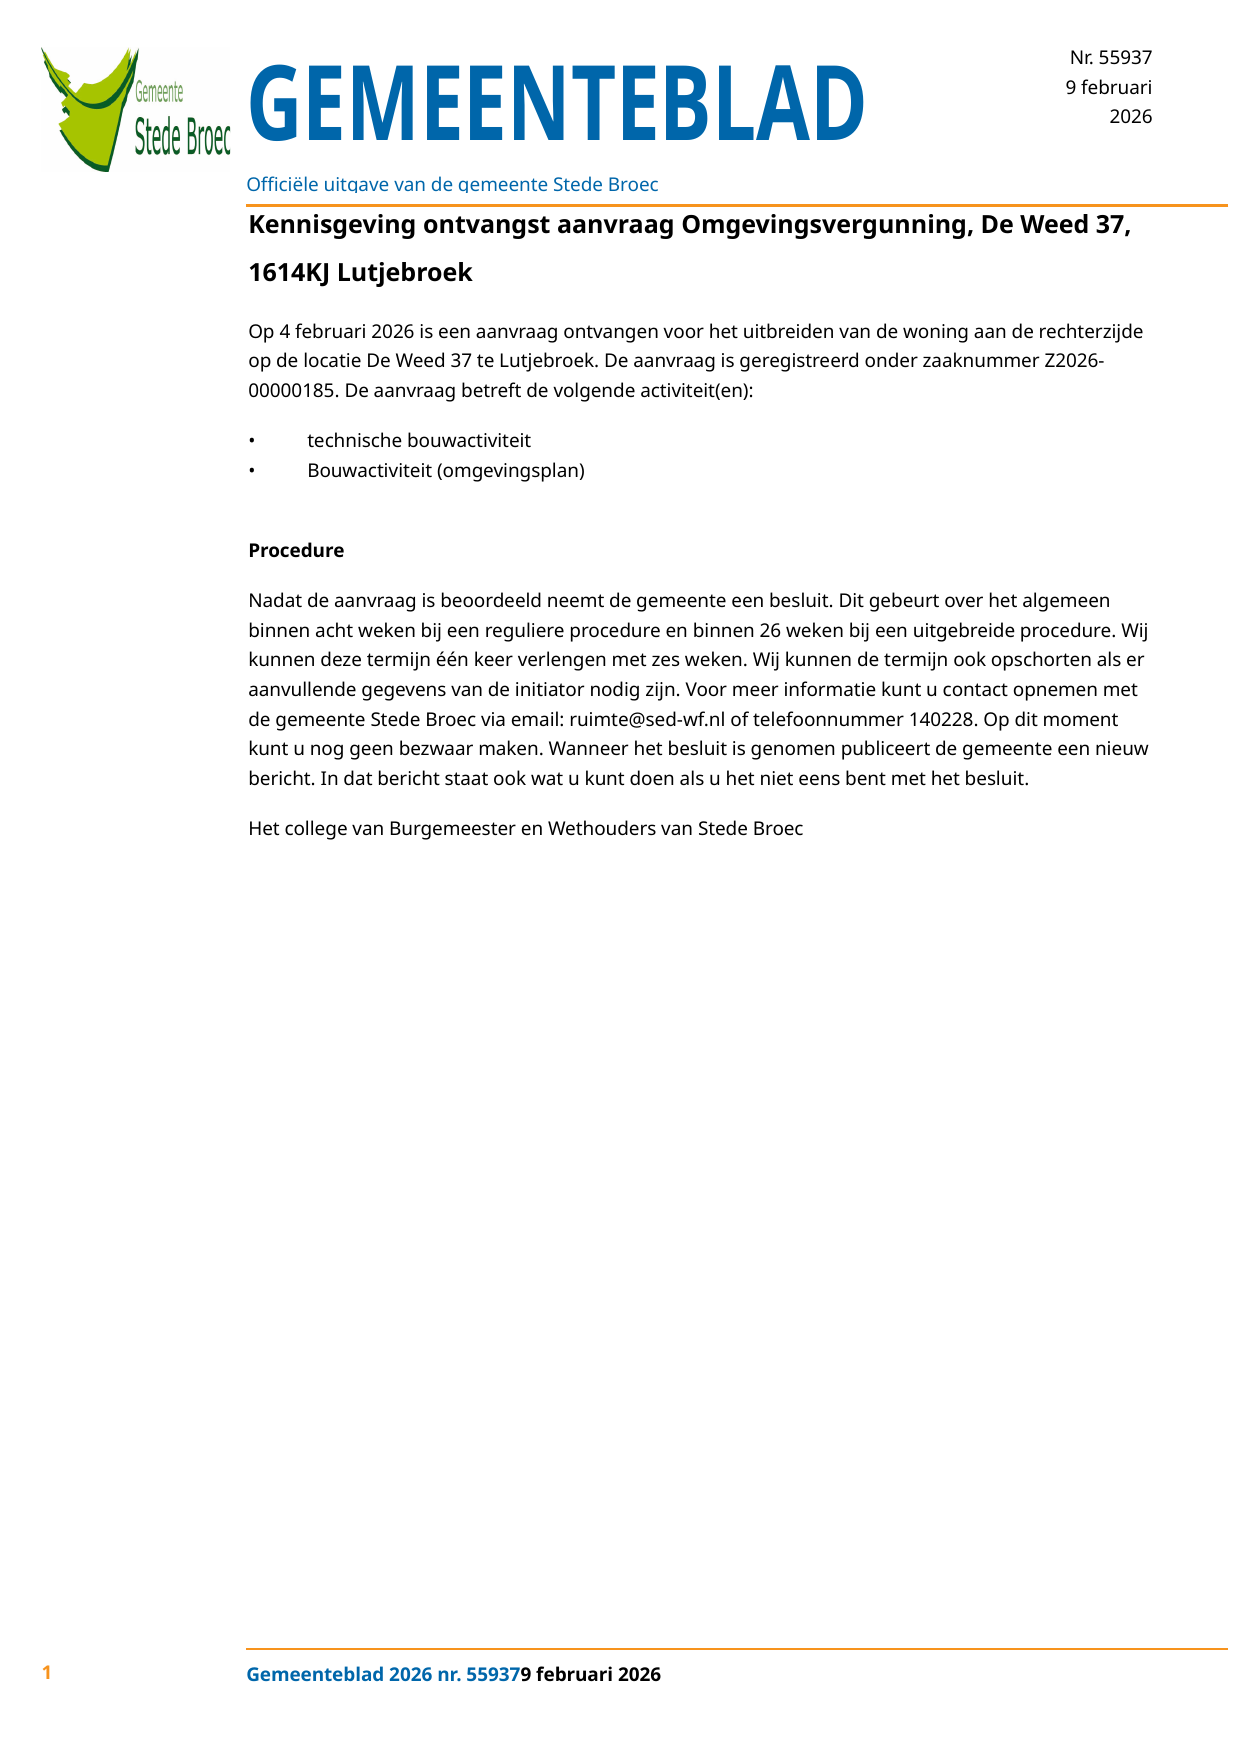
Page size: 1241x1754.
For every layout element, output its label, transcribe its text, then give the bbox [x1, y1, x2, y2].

text Het college van Burgemeester en Wethouders van Stede Broec [248, 815, 1152, 841]
text Nadat de aanvraag is beoordeeld neemt de gemeente een besluit. Dit gebeurt over het algemeen binnen acht weken bij een reguliere procedure en binnen 26 weken bij een uitgebreide procedure. Wij kunnen deze termijn één keer verlengen met zes weken. Wij kunnen de termijn ook opschorten als er aanvullende gegevens van de initiator nodig zijn. Voor meer informatie kunt u contact opnemen met de gemeente Stede Broec via email: ruimte@sed-wf.nl of telefoonnummer 140228. Op dit moment kunt u nog geen bezwaar maken. Wanneer het besluit is genomen publiceert de gemeente een nieuw bericht. In dat bericht staat ook wat u kunt doen als u het niet eens bent met het besluit. [248, 587, 1152, 791]
text Kennisgeving ontvangst aanvraag Omgevingsvergunning, De Weed 37, 1614KJ Lutjebroek [248, 207, 1152, 288]
text Op 4 februari 2026 is een aanvraag ontvangen voor het uitbreiden van de woning aan de rechterzijde op de locatie De Weed 37 te Lutjebroek. De aanvraag is geregistreerd onder zaaknummer Z2026-00000185. De aanvraag betreft de volgende activiteit(en): [248, 318, 1152, 403]
picture [41, 47, 231, 172]
list technische bouwactiviteit [248, 427, 1152, 453]
text Procedure [248, 537, 1152, 563]
list Bouwactiviteit (omgevingsplan) [248, 457, 1152, 483]
